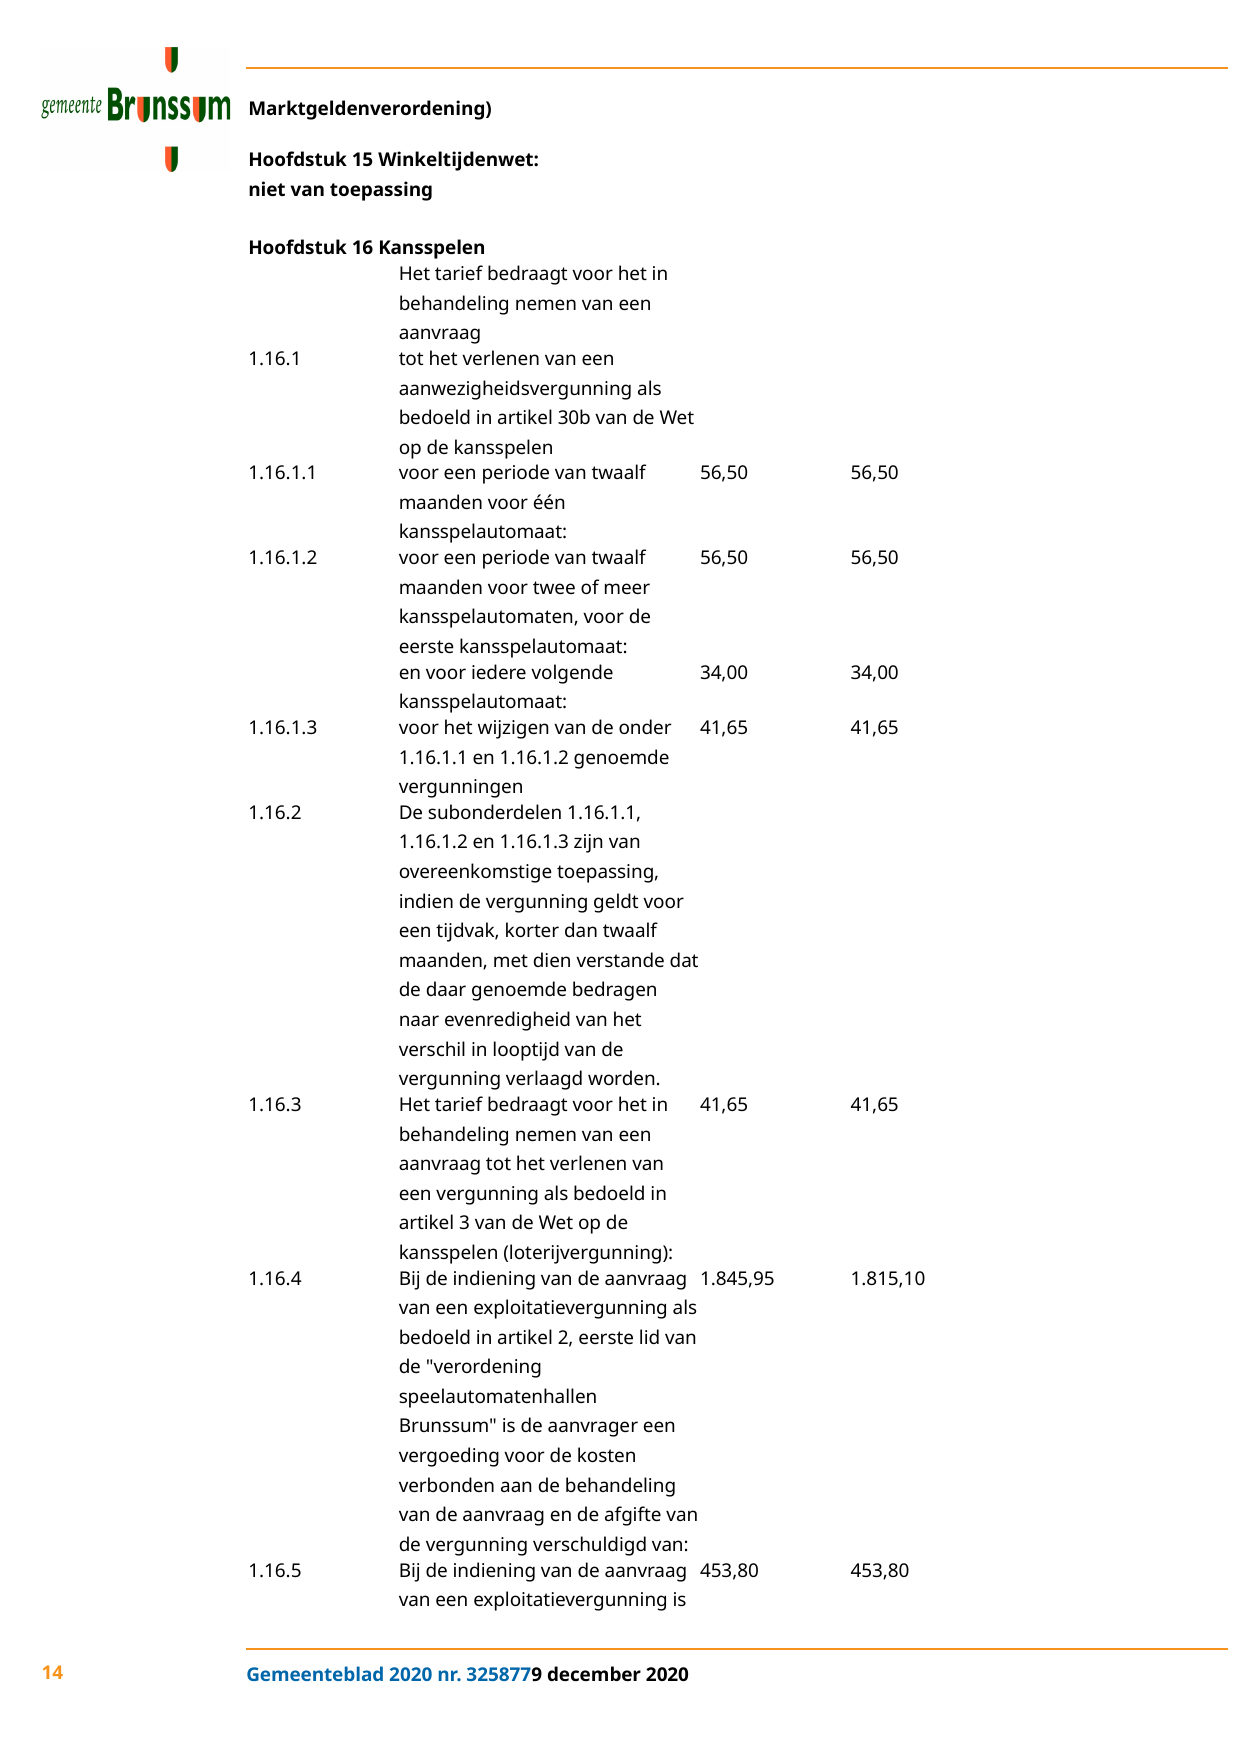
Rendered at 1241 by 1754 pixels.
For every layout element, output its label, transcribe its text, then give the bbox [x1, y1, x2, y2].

table_cell Bij de indiening van de aanvraag van een exploitatievergunning als bedoeld in artikel 2, eerste lid van de "verordening speelautomatenhallen Brunssum" is de aanvrager een vergoeding voor de kosten verbonden aan de behandeling van de aanvraag en de afgifte van de vergunning verschuldigd van: [399, 1265, 700, 1557]
table_cell 56,50 [850, 460, 1001, 544]
table_cell 41,65 [850, 1091, 1001, 1265]
table_cell 34,00 [850, 659, 1001, 714]
table_cell 1.16.3 [248, 1091, 398, 1265]
table_cell [549, 121, 750, 146]
table_cell tot het verlenen van een aanwezigheidsvergunning als bedoeld in artikel 30b van de Wet op de kansspelen [399, 345, 700, 459]
table_cell Bij de indiening van de aanvraag van een exploitatievergunning is [399, 1557, 700, 1612]
table_cell Het tarief bedraagt voor het in behandeling nemen van een aanvraag [399, 260, 700, 345]
table_cell [700, 260, 850, 345]
table_cell De subonderdelen 1.16.1.1, 1.16.1.2 en 1.16.1.3 zijn van overeenkomstige toepassing, indien de vergunning geldt voor een tijdvak, korter dan twaalf maanden, met dien verstande dat de daar genoemde bedragen naar evenredigheid van het verschil in looptijd van de vergunning verlaagd worden. [399, 799, 700, 1091]
table_cell 1.845,95 [700, 1265, 850, 1557]
picture [41, 47, 231, 172]
table_cell 1.16.1.2 [248, 545, 398, 659]
table_cell [248, 121, 549, 146]
table_cell en voor iedere volgende kansspelautomaat: [399, 659, 700, 714]
table_cell [750, 121, 951, 146]
table_cell Marktgeldenverordening) [248, 95, 549, 121]
table_cell 56,50 [850, 545, 1001, 659]
table_cell 56,50 [700, 460, 850, 544]
table_cell 56,50 [700, 545, 850, 659]
table_cell [850, 260, 1001, 345]
table_cell voor een periode van twaalf maanden voor één kansspelautomaat: [399, 460, 700, 544]
table_cell voor een periode van twaalf maanden voor twee of meer kansspelautomaten, voor de eerste kansspelautomaat: [399, 545, 700, 659]
table_cell 1.16.2 [248, 799, 398, 1091]
table_cell 1.16.4 [248, 1265, 398, 1557]
table_cell [750, 146, 951, 202]
table_cell [700, 345, 850, 459]
table_cell [850, 345, 1001, 459]
table_cell 41,65 [850, 714, 1001, 799]
table_cell 41,65 [700, 714, 850, 799]
table_cell 41,65 [700, 1091, 850, 1265]
table_cell [549, 95, 750, 121]
table_cell [248, 260, 398, 345]
table_cell 453,80 [850, 1557, 1001, 1612]
table_cell [700, 799, 850, 1091]
table_cell 1.16.1.3 [248, 714, 398, 799]
table_cell [850, 799, 1001, 1091]
table_cell voor het wijzigen van de onder 1.16.1.1 en 1.16.1.2 genoemde vergunningen [399, 714, 700, 799]
table_cell 34,00 [700, 659, 850, 714]
table_cell 1.815,10 [850, 1265, 1001, 1557]
table_cell [248, 659, 398, 714]
table_cell 1.16.1 [248, 345, 398, 459]
table_cell [549, 146, 750, 202]
table_cell Het tarief bedraagt voor het in behandeling nemen van een aanvraag tot het verlenen van een vergunning als bedoeld in artikel 3 van de Wet op de kansspelen (loterijvergunning): [399, 1091, 700, 1265]
table_header Hoofdstuk 16 Kansspelen [248, 235, 1001, 260]
table_cell 1.16.5 [248, 1557, 398, 1612]
table_cell 453,80 [700, 1557, 850, 1612]
table_cell [750, 95, 951, 121]
table_cell Hoofdstuk 15 Winkeltijdenwet: niet van toepassing [248, 146, 549, 202]
table_cell 1.16.1.1 [248, 460, 398, 544]
